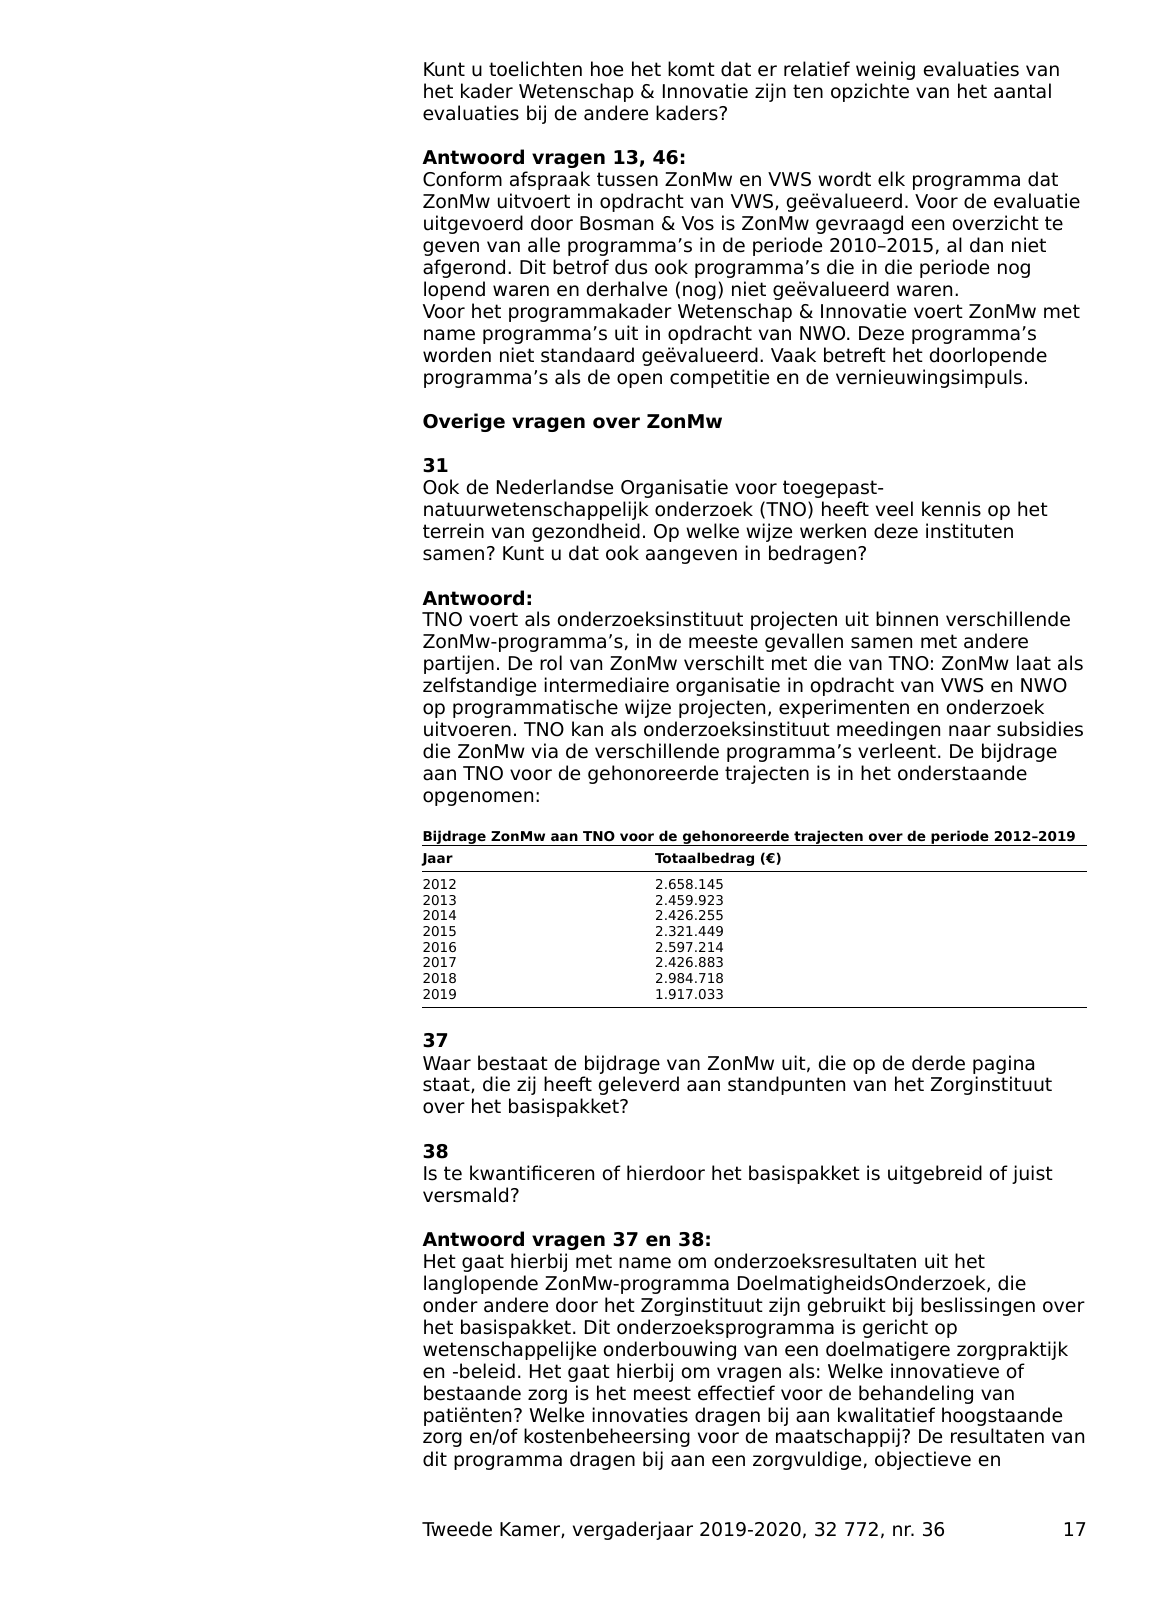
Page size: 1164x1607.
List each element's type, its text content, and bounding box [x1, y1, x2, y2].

text Antwoord: [422, 587, 1087, 609]
table_cell 2016 [422, 940, 649, 955]
table_cell 2.658.145 [649, 872, 1087, 892]
text Kunt u toelichten hoe het komt dat er relatief weinig evaluaties van het kader Wetenschap & Innovatie zijn ten opzichte van het aantal evaluaties bij de andere kaders? [422, 59, 1087, 125]
text Voor het programmakader Wetenschap & Innovatie voert ZonMw met name programma’s uit in opdracht van NWO. Deze programma’s worden niet standaard geëvalueerd. Vaak betreft het doorlopende programma’s als de open competitie en de vernieuwingsimpuls. [422, 301, 1087, 389]
text Is te kwantificeren of hierdoor het basispakket is uitgebreid of juist versmald? [422, 1162, 1087, 1206]
table_cell 2.597.214 [649, 940, 1087, 955]
text Conform afspraak tussen ZonMw en VWS wordt elk programma dat ZonMw uitvoert in opdracht van VWS, geëvalueerd. Voor de evaluatie uitgevoerd door Bosman & Vos is ZonMw gevraagd een overzicht te geven van alle programma’s in de periode 2010–2015, al dan niet afgerond. Dit betrof dus ook programma’s die in die periode nog lopend waren en derhalve (nog) niet geëvalueerd waren. [422, 169, 1087, 301]
table_cell 2.321.449 [649, 924, 1087, 939]
table_header Bijdrage ZonMw aan TNO voor de gehonoreerde trajecten over de periode 2012–2019 [422, 829, 1087, 845]
text Waar bestaat de bijdrage van ZonMw uit, die op de derde pagina staat, die zij heeft geleverd aan standpunten van het Zorginstituut over het basispakket? [422, 1052, 1087, 1118]
table_cell 2.459.923 [649, 893, 1087, 908]
text TNO voert als onderzoeksinstituut projecten uit binnen verschillende ZonMw-programma’s, in de meeste gevallen samen met andere partijen. De rol van ZonMw verschilt met die van TNO: ZonMw laat als zelfstandige intermediaire organisatie in opdracht van VWS en NWO op programmatische wijze projecten, experimenten en onderzoek uitvoeren. TNO kan als onderzoeksinstituut meedingen naar subsidies die ZonMw via de verschillende programma’s verleent. De bijdrage aan TNO voor de gehonoreerde trajecten is in het onderstaande opgenomen: [422, 609, 1087, 807]
table_cell 2017 [422, 955, 649, 971]
text 38 [422, 1141, 1087, 1162]
text Antwoord vragen 13, 46: [422, 147, 1087, 169]
table_cell 2.426.883 [649, 955, 1087, 971]
text Ook de Nederlandse Organisatie voor toegepast-natuurwetenschappelijk onderzoek (TNO) heeft veel kennis op het terrein van gezondheid. Op welke wijze werken deze instituten samen? Kunt u dat ook aangeven in bedragen? [422, 477, 1087, 565]
table_cell 1.917.033 [649, 987, 1087, 1007]
subtitle Overige vragen over ZonMw [422, 411, 1087, 433]
text 37 [422, 1030, 1087, 1052]
table_cell 2019 [422, 987, 649, 1007]
table_cell Totaalbedrag (€) [649, 846, 1087, 871]
table_cell Jaar [422, 846, 649, 871]
text Antwoord vragen 37 en 38: [422, 1229, 1087, 1251]
text Het gaat hierbij met name om onderzoeksresultaten uit het langlopende ZonMw-programma DoelmatigheidsOnderzoek, die onder andere door het Zorginstituut zijn gebruikt bij beslissingen over het basispakket. Dit onderzoeksprogramma is gericht op wetenschappelijke onderbouwing van een doelmatigere zorgpraktijk en -beleid. Het gaat hierbij om vragen als: Welke innovatieve of bestaande zorg is het meest effectief voor de behandeling van patiënten? Welke innovaties dragen bij aan kwalitatief hoogstaande zorg en/of kostenbeheersing voor de maatschappij? De resultaten van dit programma dragen bij aan een zorgvuldige, objectieve en [422, 1251, 1087, 1470]
table_cell 2.426.255 [649, 908, 1087, 924]
table_cell 2018 [422, 971, 649, 987]
table_cell 2.984.718 [649, 971, 1087, 987]
table_cell 2015 [422, 924, 649, 939]
table_cell 2012 [422, 872, 649, 892]
table_cell 2013 [422, 893, 649, 908]
table_cell 2014 [422, 908, 649, 924]
text 31 [422, 455, 1087, 477]
